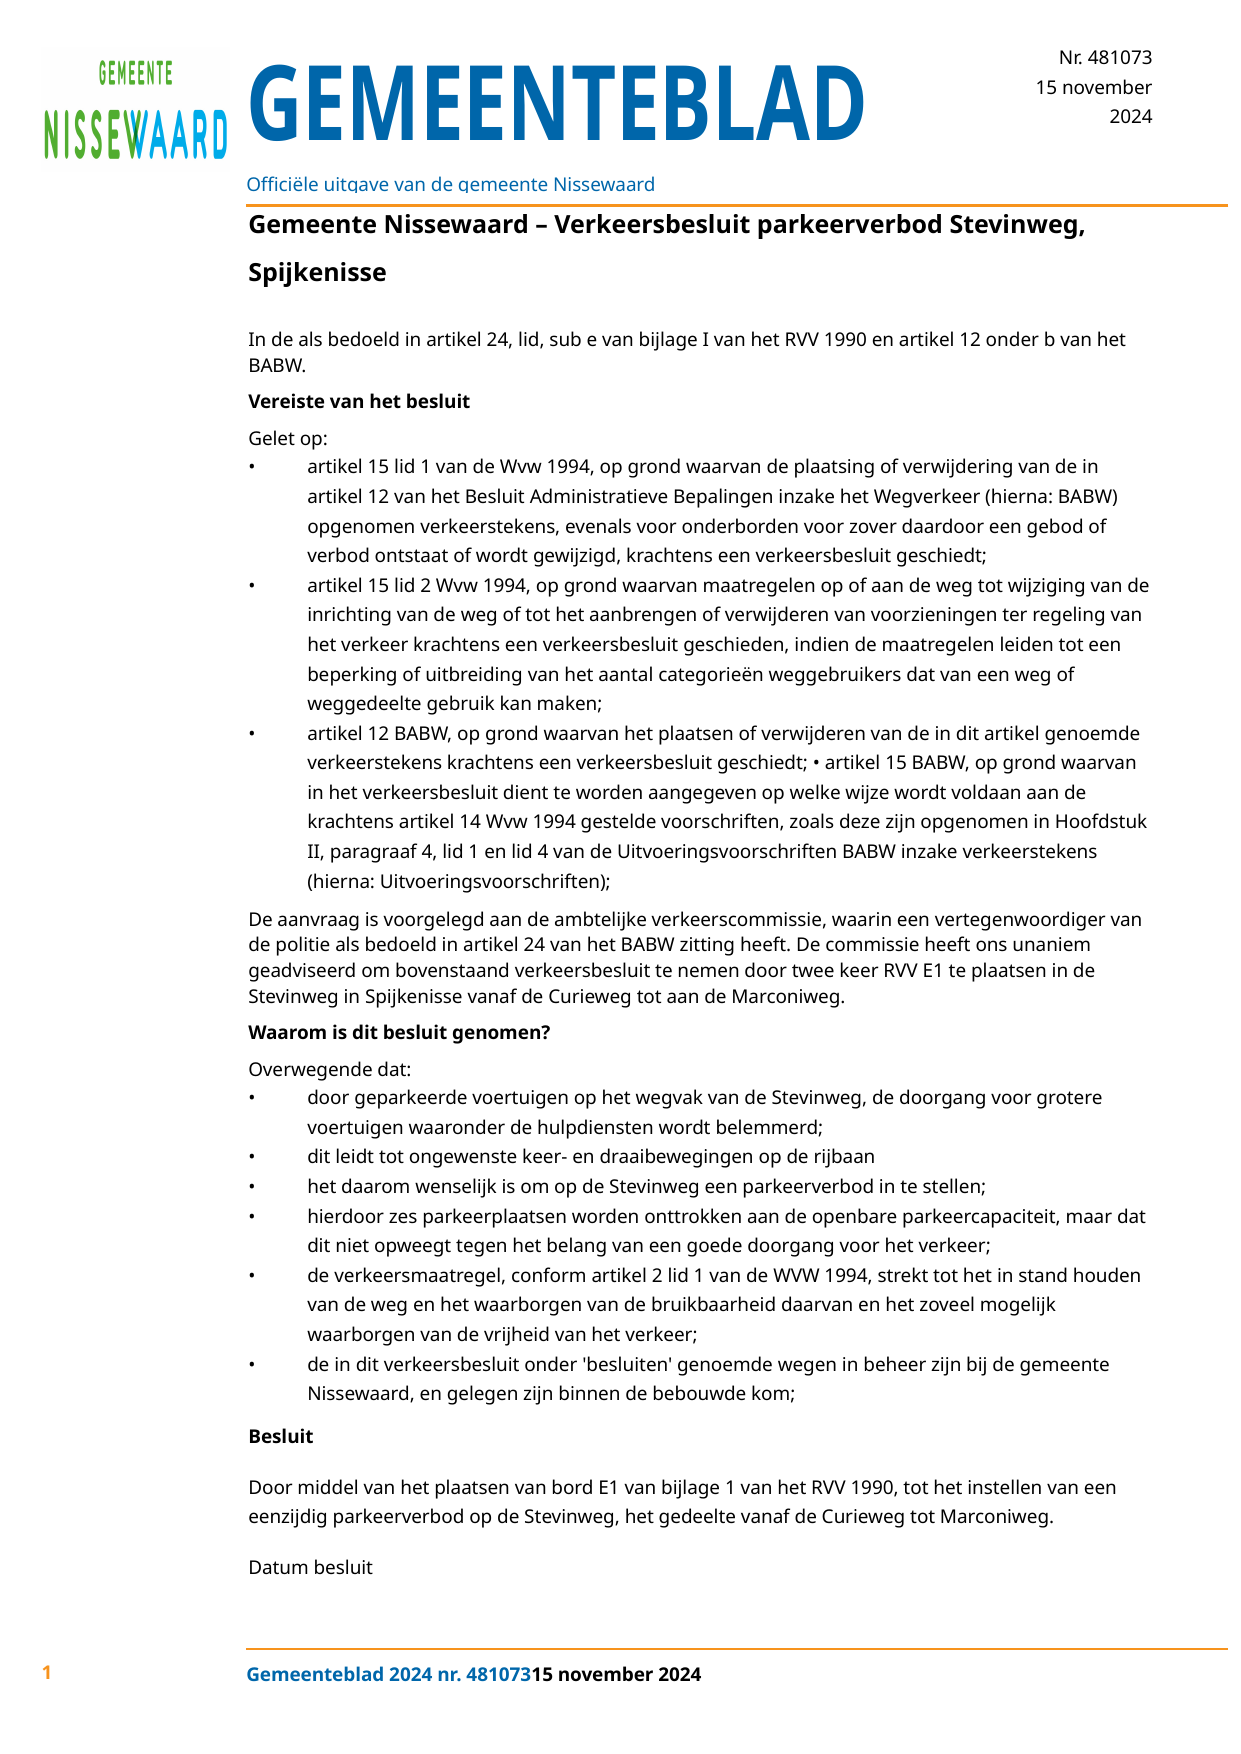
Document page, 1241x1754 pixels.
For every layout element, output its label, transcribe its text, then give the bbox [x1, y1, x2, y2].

text Datum besluit [248, 1554, 1152, 1580]
text Gemeente Nissewaard – Verkeersbesluit parkeerverbod Stevinweg, Spijkenisse [248, 207, 1152, 288]
text Door middel van het plaatsen van bord E1 van bijlage 1 van het RVV 1990, tot het instellen van een eenzijdig parkeerverbod op de Stevinweg, het gedeelte vanaf de Curieweg tot Marconiweg. [248, 1474, 1152, 1529]
text Besluit [248, 1424, 1152, 1449]
list hierdoor zes parkeerplaatsen worden onttrokken aan de openbare parkeercapaciteit, maar dat dit niet opweegt tegen het belang van een goede doorgang voor het verkeer; [248, 1203, 1152, 1258]
list artikel 15 lid 1 van de Wvw 1994, op grond waarvan de plaatsing of verwijdering van de in artikel 12 van het Besluit Administratieve Bepalingen inzake het Wegverkeer (hierna: BABW) opgenomen verkeerstekens, evenals voor onderborden voor zover daardoor een gebod of verbod ontstaat of wordt gewijzigd, krachtens een verkeersbesluit geschiedt; [248, 454, 1152, 568]
list de verkeersmaatregel, conform artikel 2 lid 1 van de WVW 1994, strekt tot het in stand houden van de weg en het waarborgen van de bruikbaarheid daarvan en het zoveel mogelijk waarborgen van de vrijheid van het verkeer; [248, 1262, 1152, 1347]
list door geparkeerde voertuigen op het wegvak van de Stevinweg, de doorgang voor grotere voertuigen waaronder de hulpdiensten wordt belemmerd; [248, 1084, 1152, 1140]
list het daarom wenselijk is om op de Stevinweg een parkeerverbod in te stellen; [248, 1173, 1152, 1199]
list artikel 15 lid 2 Wvw 1994, op grond waarvan maatregelen op of aan de weg tot wijziging van de inrichting van de weg of tot het aanbrengen of verwijderen van voorzieningen ter regeling van het verkeer krachtens een verkeersbesluit geschieden, indien de maatregelen leiden tot een beperking of uitbreiding van het aantal categorieën weggebruikers dat van een weg of weggedeelte gebruik kan maken; [248, 572, 1152, 716]
text Gelet op: [248, 425, 1152, 451]
text In de als bedoeld in artikel 24, lid, sub e van bijlage I van het RVV 1990 en artikel 12 onder b van het BABW. [248, 326, 1152, 378]
picture [41, 47, 231, 172]
text Vereiste van het besluit [248, 389, 1152, 414]
list artikel 12 BABW, op grond waarvan het plaatsen of verwijderen van de in dit artikel genoemde verkeerstekens krachtens een verkeersbesluit geschiedt; • artikel 15 BABW, op grond waarvan in het verkeersbesluit dient te worden aangegeven op welke wijze wordt voldaan aan de krachtens artikel 14 Wvw 1994 gestelde voorschriften, zoals deze zijn opgenomen in Hoofdstuk II, paragraaf 4, lid 1 en lid 4 van de Uitvoeringsvoorschriften BABW inzake verkeerstekens (hierna: Uitvoeringsvoorschriften); [248, 720, 1152, 893]
text Overwegende dat: [248, 1056, 1152, 1082]
text De aanvraag is voorgelegd aan de ambtelijke verkeerscommissie, waarin een vertegenwoordiger van de politie als bedoeld in artikel 24 van het BABW zitting heeft. De commissie heeft ons unaniem geadviseerd om bovenstaand verkeersbesluit te nemen door twee keer RVV E1 te plaatsen in de Stevinweg in Spijkenisse vanaf de Curieweg tot aan de Marconiweg. [248, 906, 1152, 1009]
list dit leidt tot ongewenste keer- en draaibewegingen op de rijbaan [248, 1144, 1152, 1169]
list de in dit verkeersbesluit onder 'besluiten' genoemde wegen in beheer zijn bij de gemeente Nissewaard, en gelegen zijn binnen de bebouwde kom; [248, 1351, 1152, 1406]
text Waarom is dit besluit genomen? [248, 1019, 1152, 1045]
